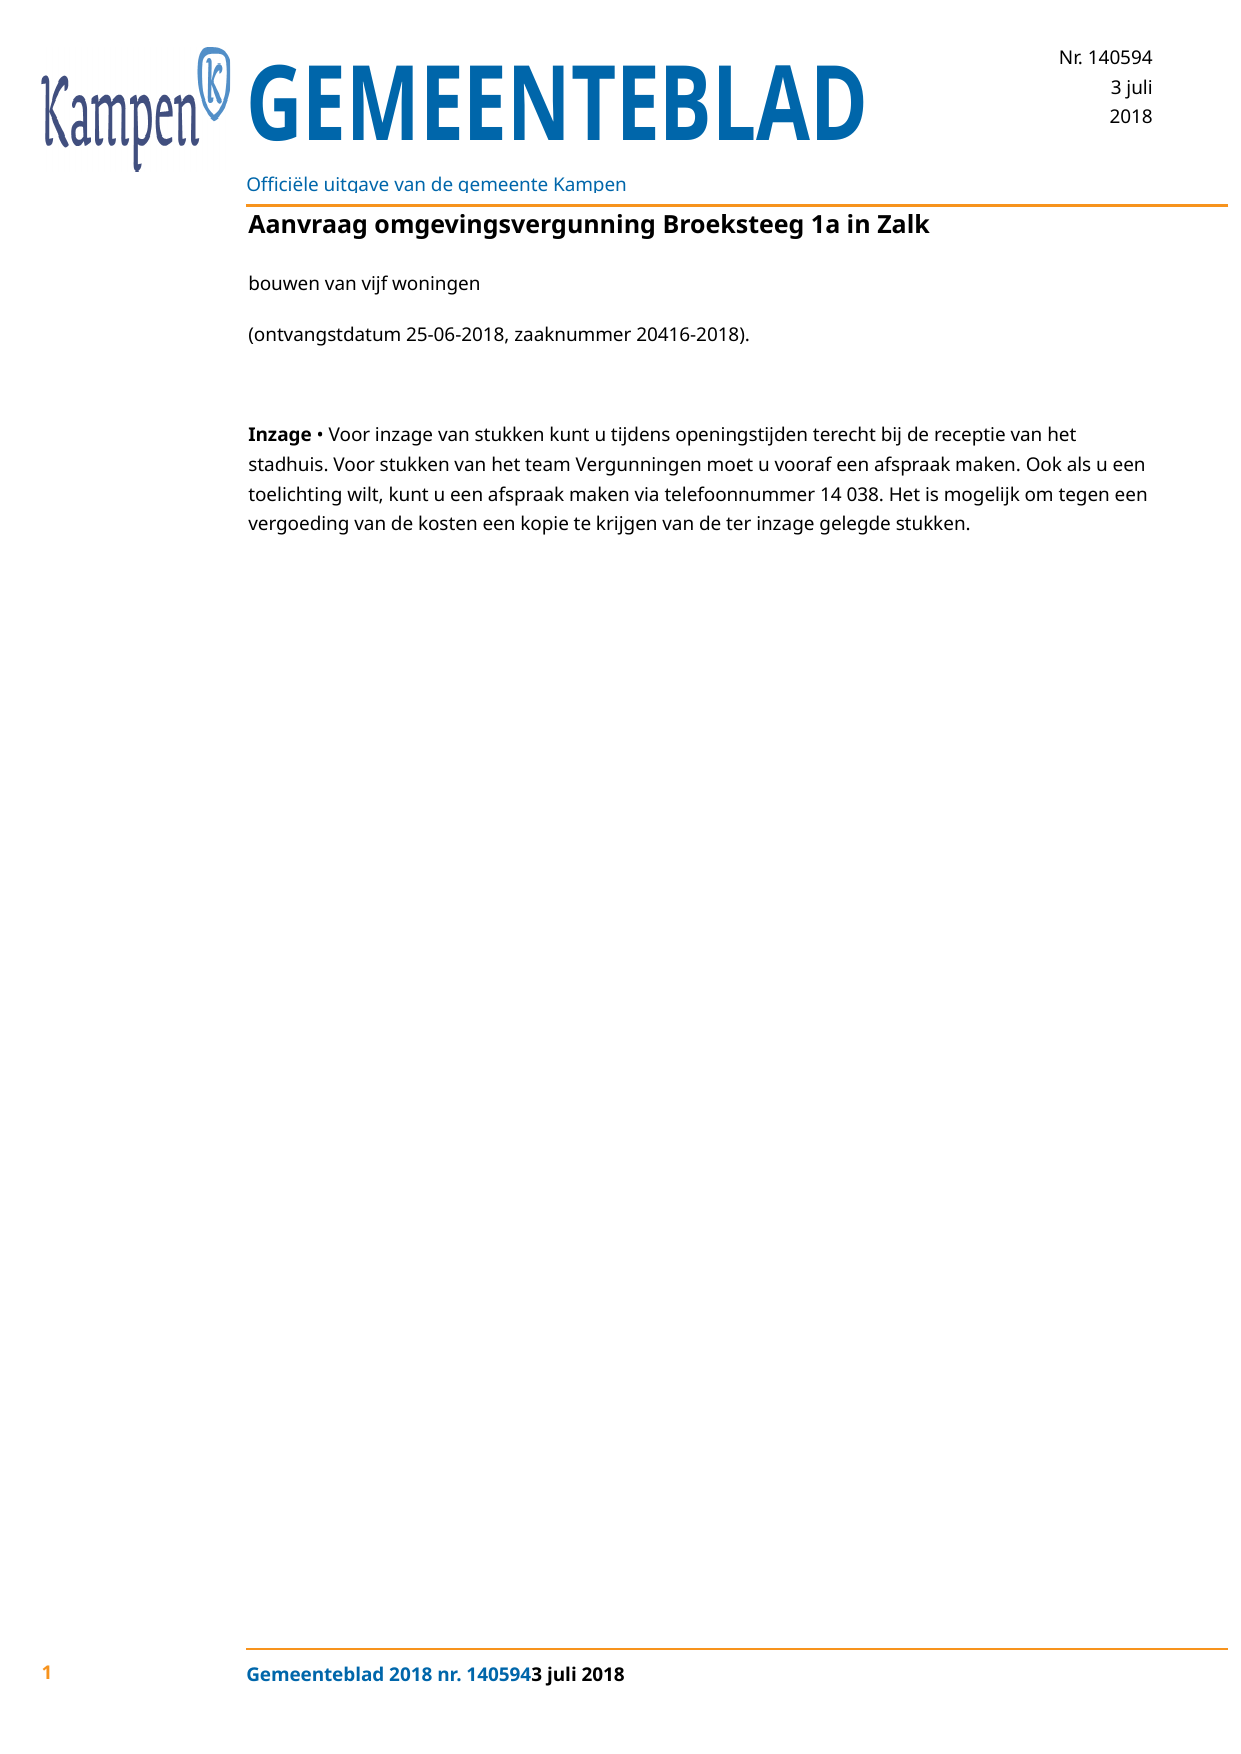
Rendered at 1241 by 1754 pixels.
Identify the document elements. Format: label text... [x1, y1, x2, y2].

text bouwen van vijf woningen [248, 270, 1152, 296]
text Inzage • Voor inzage van stukken kunt u tijdens openingstijden terecht bij de receptie van het stadhuis. Voor stukken van het team Vergunningen moet u vooraf een afspraak maken. Ook als u een toelichting wilt, kunt u een afspraak maken via telefoonnummer 14 038. Het is mogelijk om tegen een vergoeding van de kosten een kopie te krijgen van de ter inzage gelegde stukken. [248, 422, 1152, 536]
picture [41, 47, 231, 172]
text Aanvraag omgevingsvergunning Broeksteeg 1a in Zalk [248, 207, 1152, 241]
text (ontvangstdatum 25-06-2018, zaaknummer 20416-2018). [248, 321, 1152, 346]
